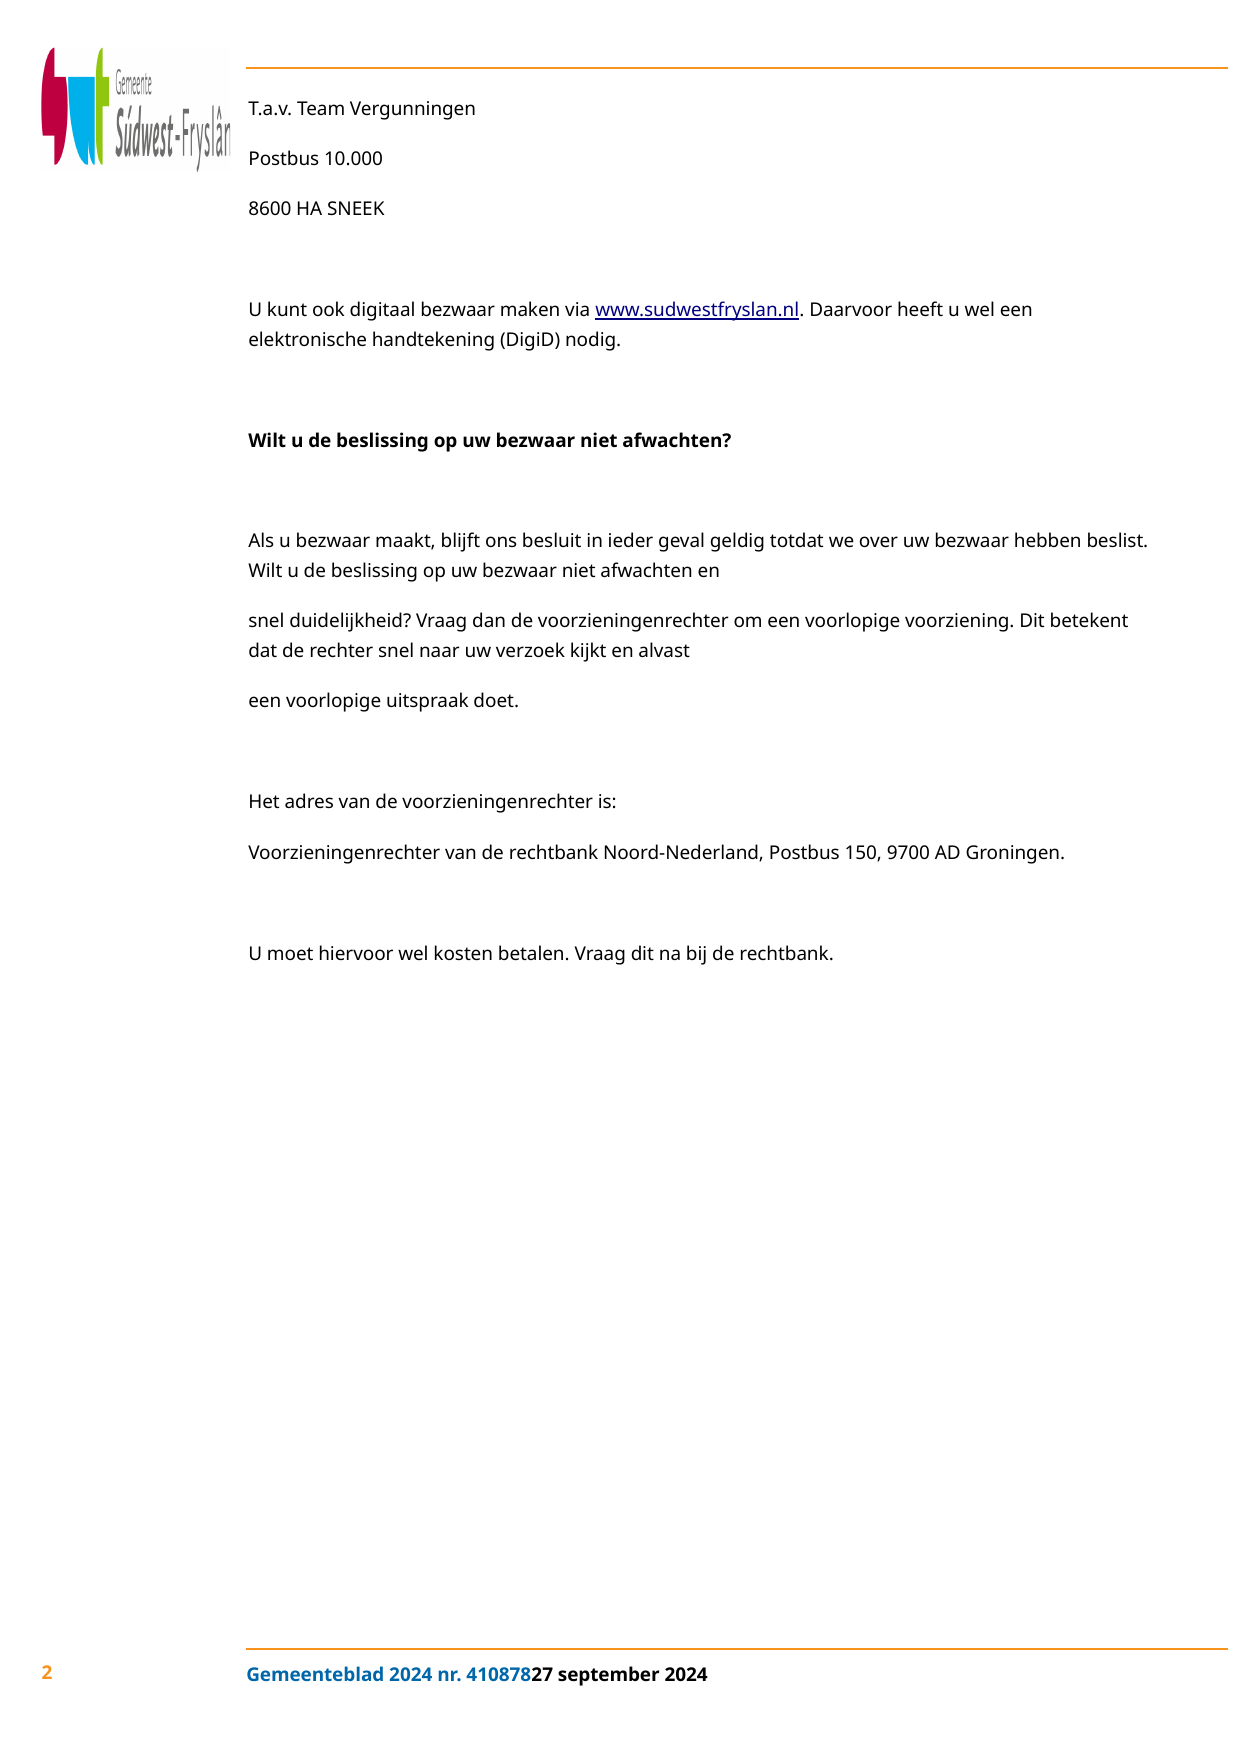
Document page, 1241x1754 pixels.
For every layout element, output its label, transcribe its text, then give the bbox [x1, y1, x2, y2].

text Postbus 10.000 [248, 145, 1152, 171]
text snel duidelijkheid? Vraag dan de voorzieningenrechter om een voorlopige voorziening. Dit betekent dat de rechter snel naar uw verzoek kijkt en alvast [248, 608, 1152, 663]
text een voorlopige uitspraak doet. [248, 688, 1152, 713]
text Het adres van de voorzieningenrechter is: [248, 788, 1152, 814]
text Als u bezwaar maakt, blijft ons besluit in ieder geval geldig totdat we over uw bezwaar hebben beslist. Wilt u de beslissing op uw bezwaar niet afwachten en [248, 528, 1152, 583]
text T.a.v. Team Vergunningen [248, 95, 1152, 121]
picture [41, 47, 231, 172]
text Wilt u de beslissing op uw bezwaar niet afwachten? [248, 427, 1152, 453]
text 8600 HA SNEEK [248, 196, 1152, 221]
text U moet hiervoor wel kosten betalen. Vraag dit na bij de rechtbank. [248, 940, 1152, 966]
text Voorzieningenrechter van de rechtbank Noord-Nederland, Postbus 150, 9700 AD Groningen. [248, 839, 1152, 865]
text U kunt ook digitaal bezwaar maken via www.sudwestfryslan.nl. Daarvoor heeft u wel een elektronische handtekening (DigiD) nodig. [248, 296, 1152, 352]
